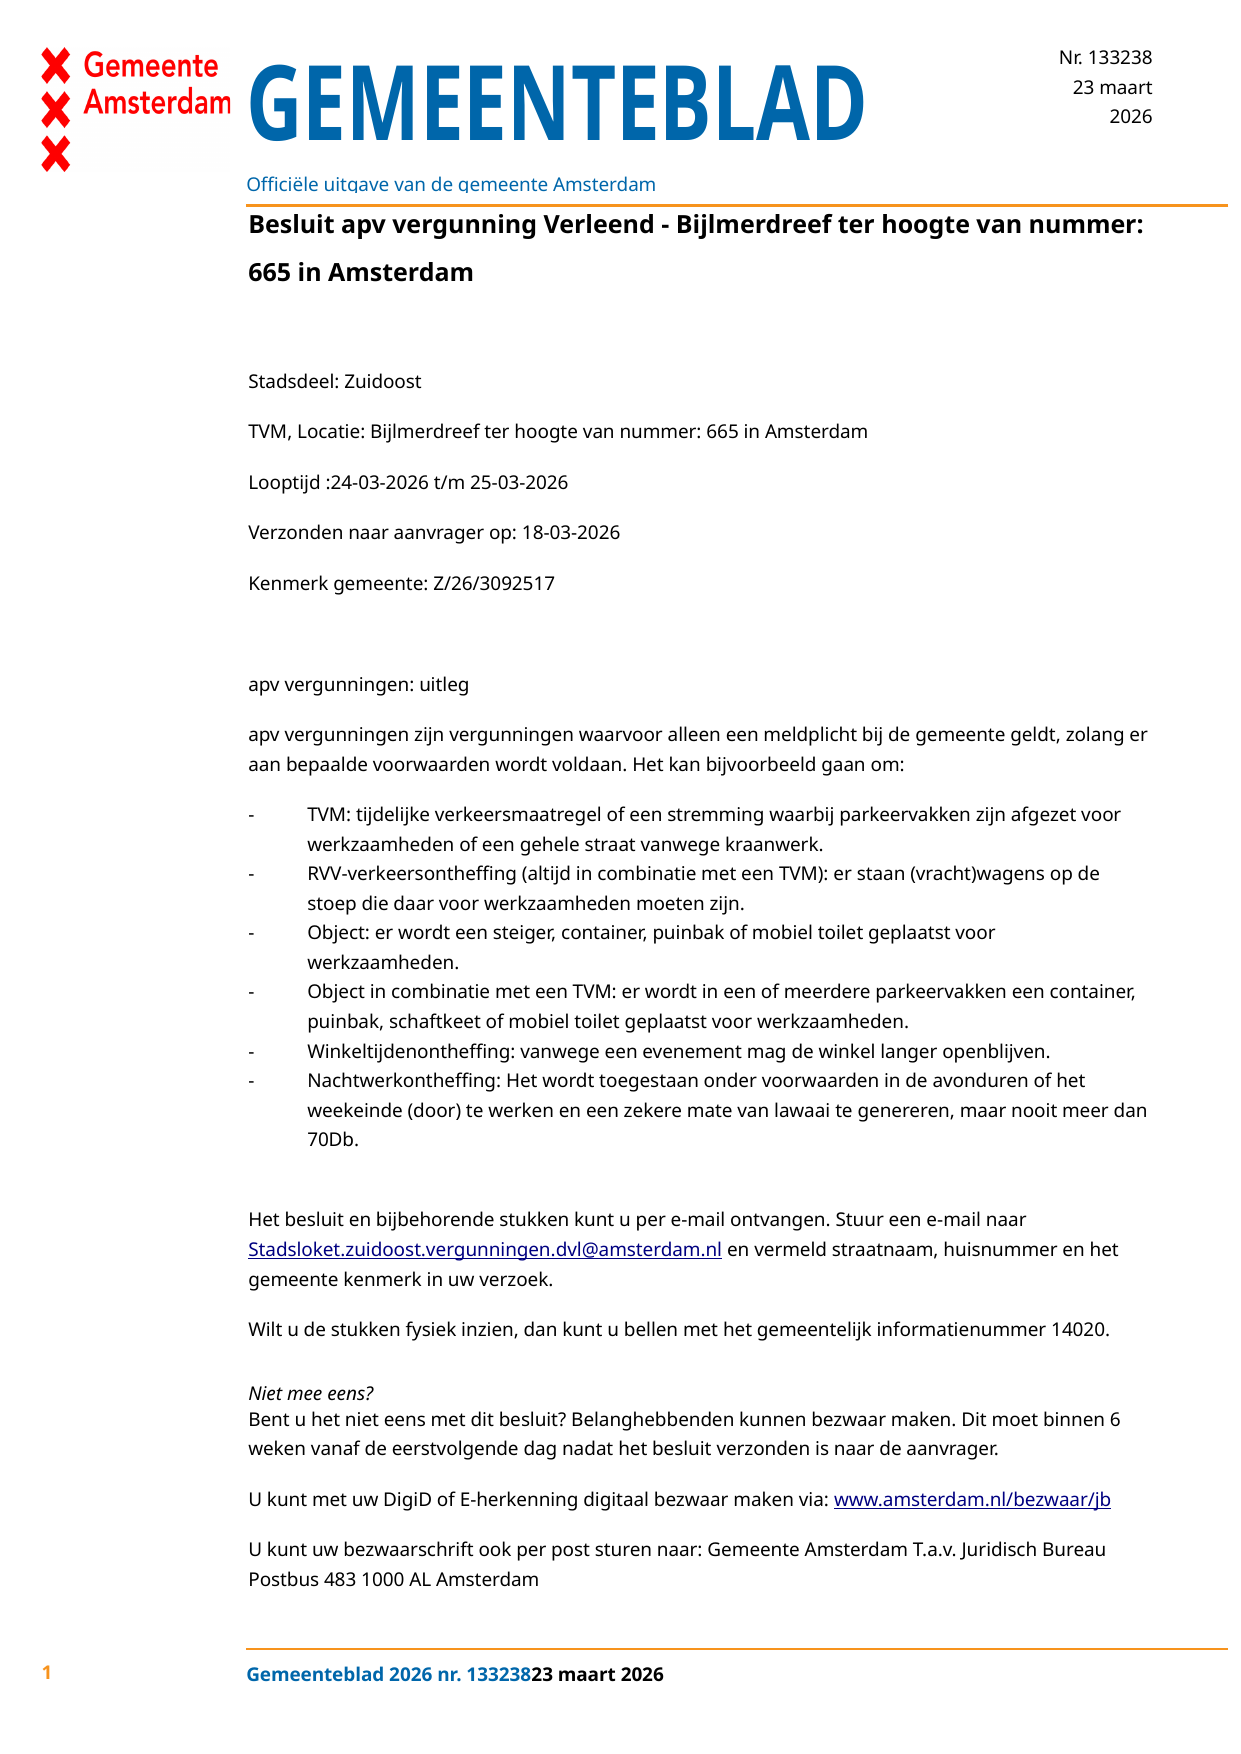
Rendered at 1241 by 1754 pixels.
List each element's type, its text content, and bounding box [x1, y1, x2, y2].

list TVM: tijdelijke verkeersmaatregel of een stremming waarbij parkeervakken zijn afgezet voor werkzaamheden of een gehele straat vanwege kraanwerk. [248, 801, 1152, 857]
text U kunt met uw DigiD of E-herkenning digitaal bezwaar maken via: www.amsterdam.nl/bezwaar/jb [248, 1486, 1152, 1512]
text Stadsdeel: Zuidoost [248, 368, 1152, 394]
text Kenmerk gemeente: Z/26/3092517 [248, 570, 1152, 596]
text apv vergunningen: uitleg [248, 671, 1152, 697]
text Het besluit en bijbehorende stukken kunt u per e-mail ontvangen. Stuur een e-mail naar Stadsloket.zuidoost.vergunningen.dvl@amsterdam.nl en vermeld straatnaam, huisnummer en het gemeente kenmerk in uw verzoek. [248, 1207, 1152, 1292]
list Object in combinatie met een TVM: er wordt in een of meerdere parkeervakken een container, puinbak, schaftkeet of mobiel toilet geplaatst voor werkzaamheden. [248, 979, 1152, 1034]
list Nachtwerkontheffing: Het wordt toegestaan onder voorwaarden in de avonduren of het weekeinde (door) te werken en een zekere mate van lawaai te genereren, maar nooit meer dan 70Db. [248, 1067, 1152, 1152]
list Winkeltijdenontheffing: vanwege een evenement mag de winkel langer openblijven. [248, 1038, 1152, 1064]
text U kunt uw bezwaarschrift ook per post sturen naar: Gemeente Amsterdam T.a.v. Juridisch Bureau Postbus 483 1000 AL Amsterdam [248, 1536, 1152, 1592]
picture [41, 47, 231, 172]
list RVV-verkeersontheffing (altijd in combinatie met een TVM): er staan (vracht)wagens op de stoep die daar voor werkzaamheden moeten zijn. [248, 860, 1152, 916]
text Looptijd :24-03-2026 t/m 25-03-2026 [248, 469, 1152, 495]
list Object: er wordt een steiger, container, puinbak of mobiel toilet geplaatst voor werkzaamheden. [248, 919, 1152, 975]
text Wilt u de stukken fysiek inzien, dan kunt u bellen met het gemeentelijk informatienummer 14020. [248, 1316, 1152, 1342]
text TVM, Locatie: Bijlmerdreef ter hoogte van nummer: 665 in Amsterdam [248, 419, 1152, 444]
text Verzonden naar aanvrager op: 18-03-2026 [248, 519, 1152, 545]
text Bent u het niet eens met dit besluit? Belanghebbenden kunnen bezwaar maken. Dit moet binnen 6 weken vanaf de eerstvolgende dag nadat het besluit verzonden is naar de aanvrager. [248, 1406, 1152, 1461]
text apv vergunningen zijn vergunningen waarvoor alleen een meldplicht bij de gemeente geldt, zolang er aan bepaalde voorwaarden wordt voldaan. Het kan bijvoorbeeld gaan om: [248, 721, 1152, 777]
text Besluit apv vergunning Verleend - Bijlmerdreef ter hoogte van nummer: 665 in Amsterdam [248, 207, 1152, 288]
text Niet mee eens? [248, 1380, 1152, 1406]
